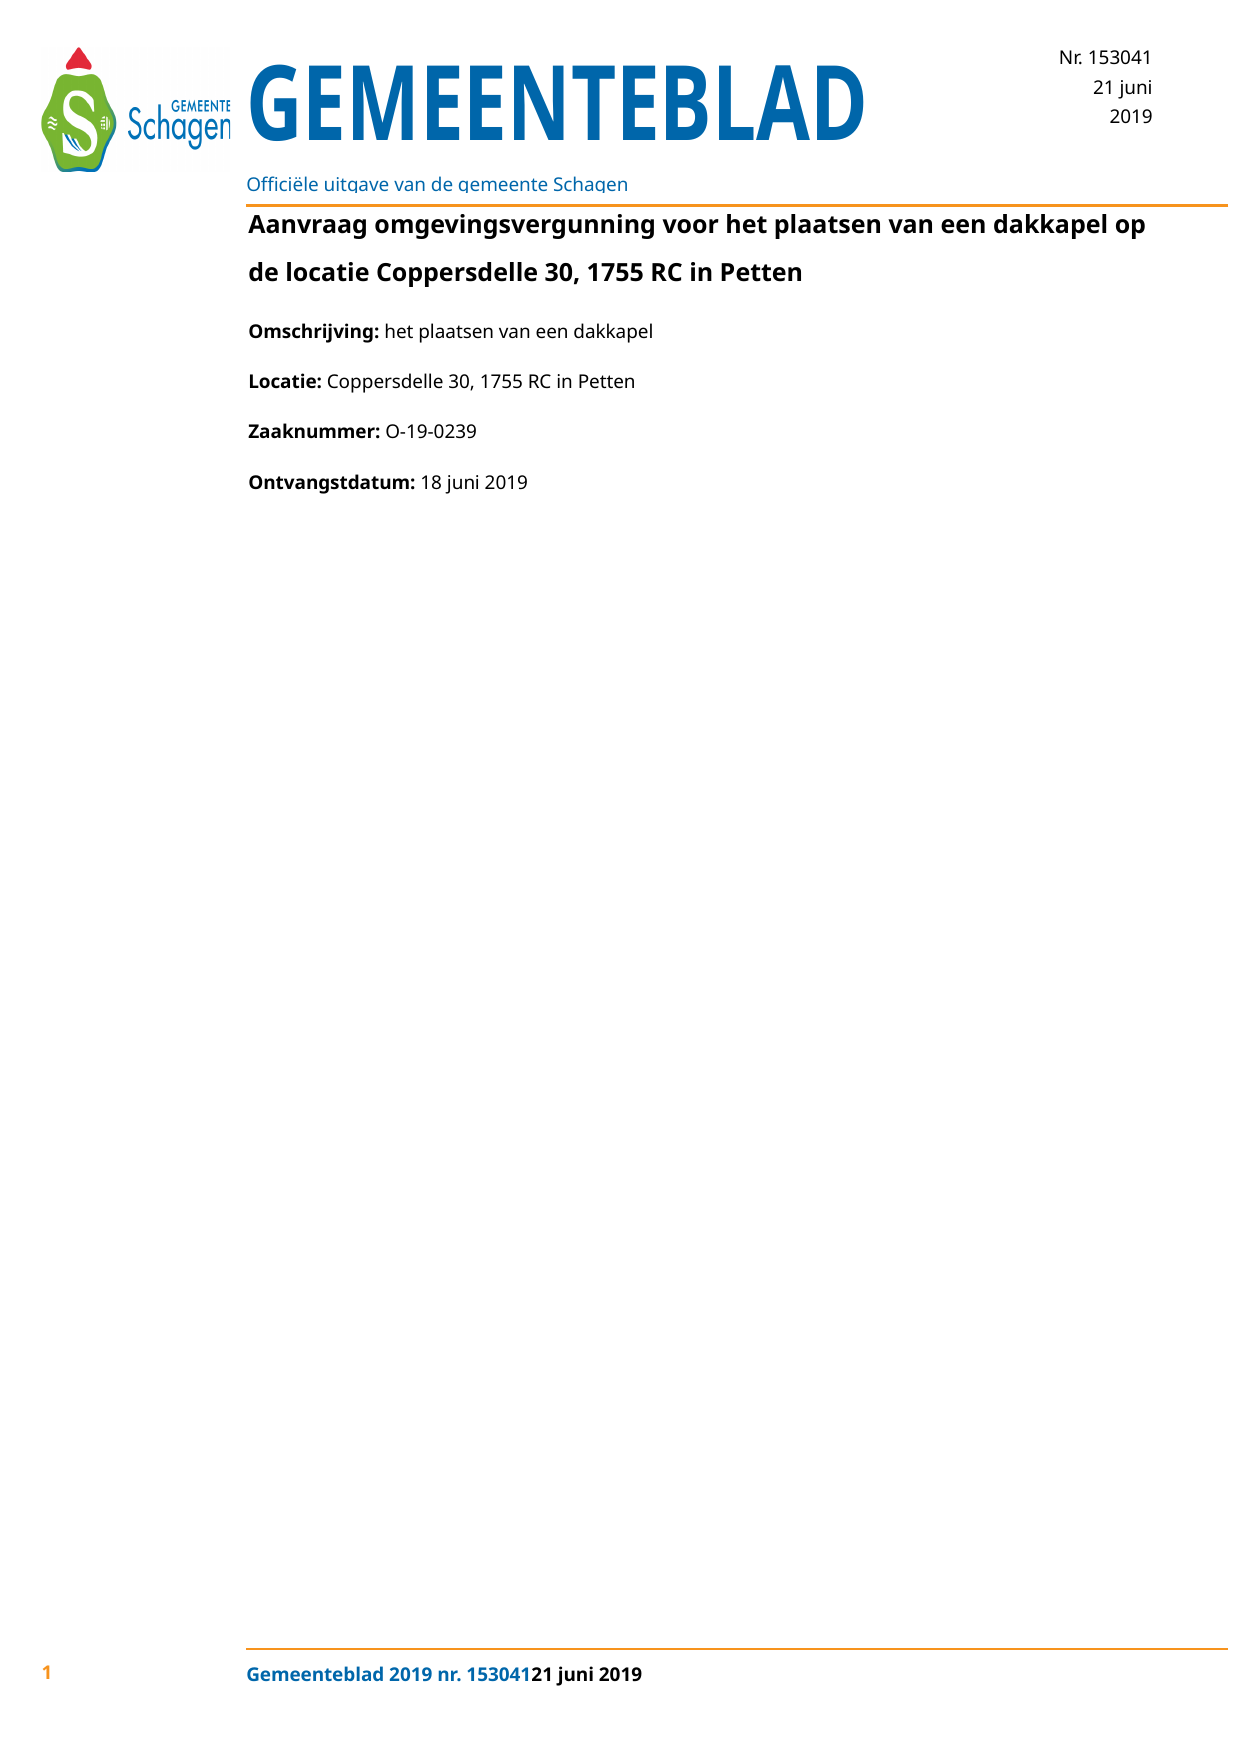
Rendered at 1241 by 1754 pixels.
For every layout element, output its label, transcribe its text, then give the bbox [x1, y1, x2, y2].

text Locatie: Coppersdelle 30, 1755 RC in Petten [248, 368, 1152, 394]
picture [41, 47, 231, 172]
text Zaaknummer: O-19-0239 [248, 419, 1152, 444]
text Aanvraag omgevingsvergunning voor het plaatsen van een dakkapel op de locatie Coppersdelle 30, 1755 RC in Petten [248, 207, 1152, 288]
text Ontvangstdatum: 18 juni 2019 [248, 469, 1152, 495]
text Omschrijving: het plaatsen van een dakkapel [248, 318, 1152, 344]
